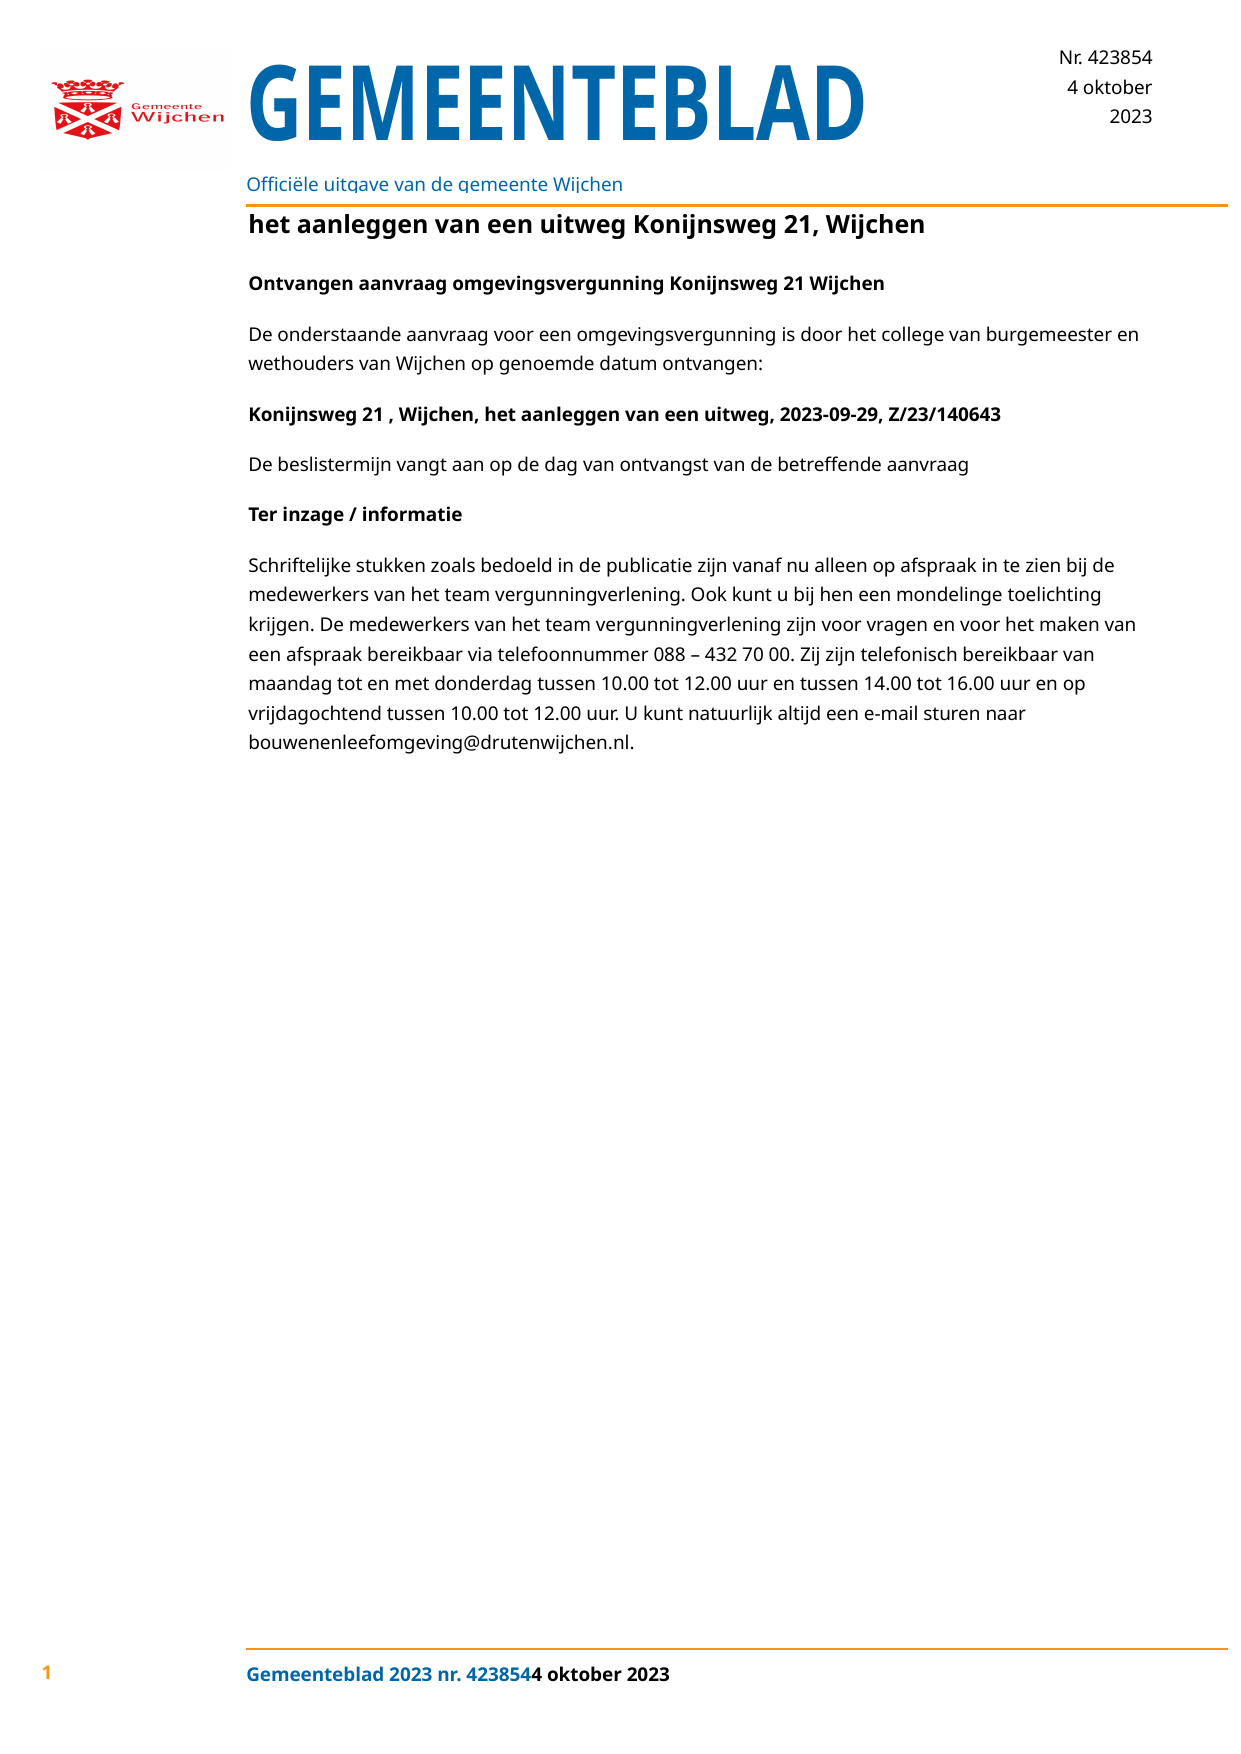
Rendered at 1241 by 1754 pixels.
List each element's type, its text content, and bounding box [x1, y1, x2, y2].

text Ter inzage / informatie [248, 502, 1152, 527]
text Schriftelijke stukken zoals bedoeld in de publicatie zijn vanaf nu alleen op afspraak in te zien bij de medewerkers van het team vergunningverlening. Ook kunt u bij hen een mondelinge toelichting krijgen. De medewerkers van het team vergunningverlening zijn voor vragen en voor het maken van een afspraak bereikbaar via telefoonnummer 088 – 432 70 00. Zij zijn telefonisch bereikbaar van maandag tot en met donderdag tussen 10.00 tot 12.00 uur en tussen 14.00 tot 16.00 uur en op vrijdagochtend tussen 10.00 tot 12.00 uur. U kunt natuurlijk altijd een e-mail sturen naar bouwenenleefomgeving@drutenwijchen.nl. [248, 552, 1152, 755]
text De beslistermijn vangt aan op de dag van ontvangst van de betreffende aanvraag [248, 451, 1152, 477]
text Ontvangen aanvraag omgevingsvergunning Konijnsweg 21 Wijchen [248, 270, 1152, 296]
text het aanleggen van een uitweg Konijnsweg 21, Wijchen [248, 207, 1152, 241]
text Konijnsweg 21 , Wijchen, het aanleggen van een uitweg, 2023-09-29, Z/23/140643 [248, 401, 1152, 426]
text De onderstaande aanvraag voor een omgevingsvergunning is door het college van burgemeester en wethouders van Wijchen op genoemde datum ontvangen: [248, 321, 1152, 376]
picture [41, 47, 231, 172]
